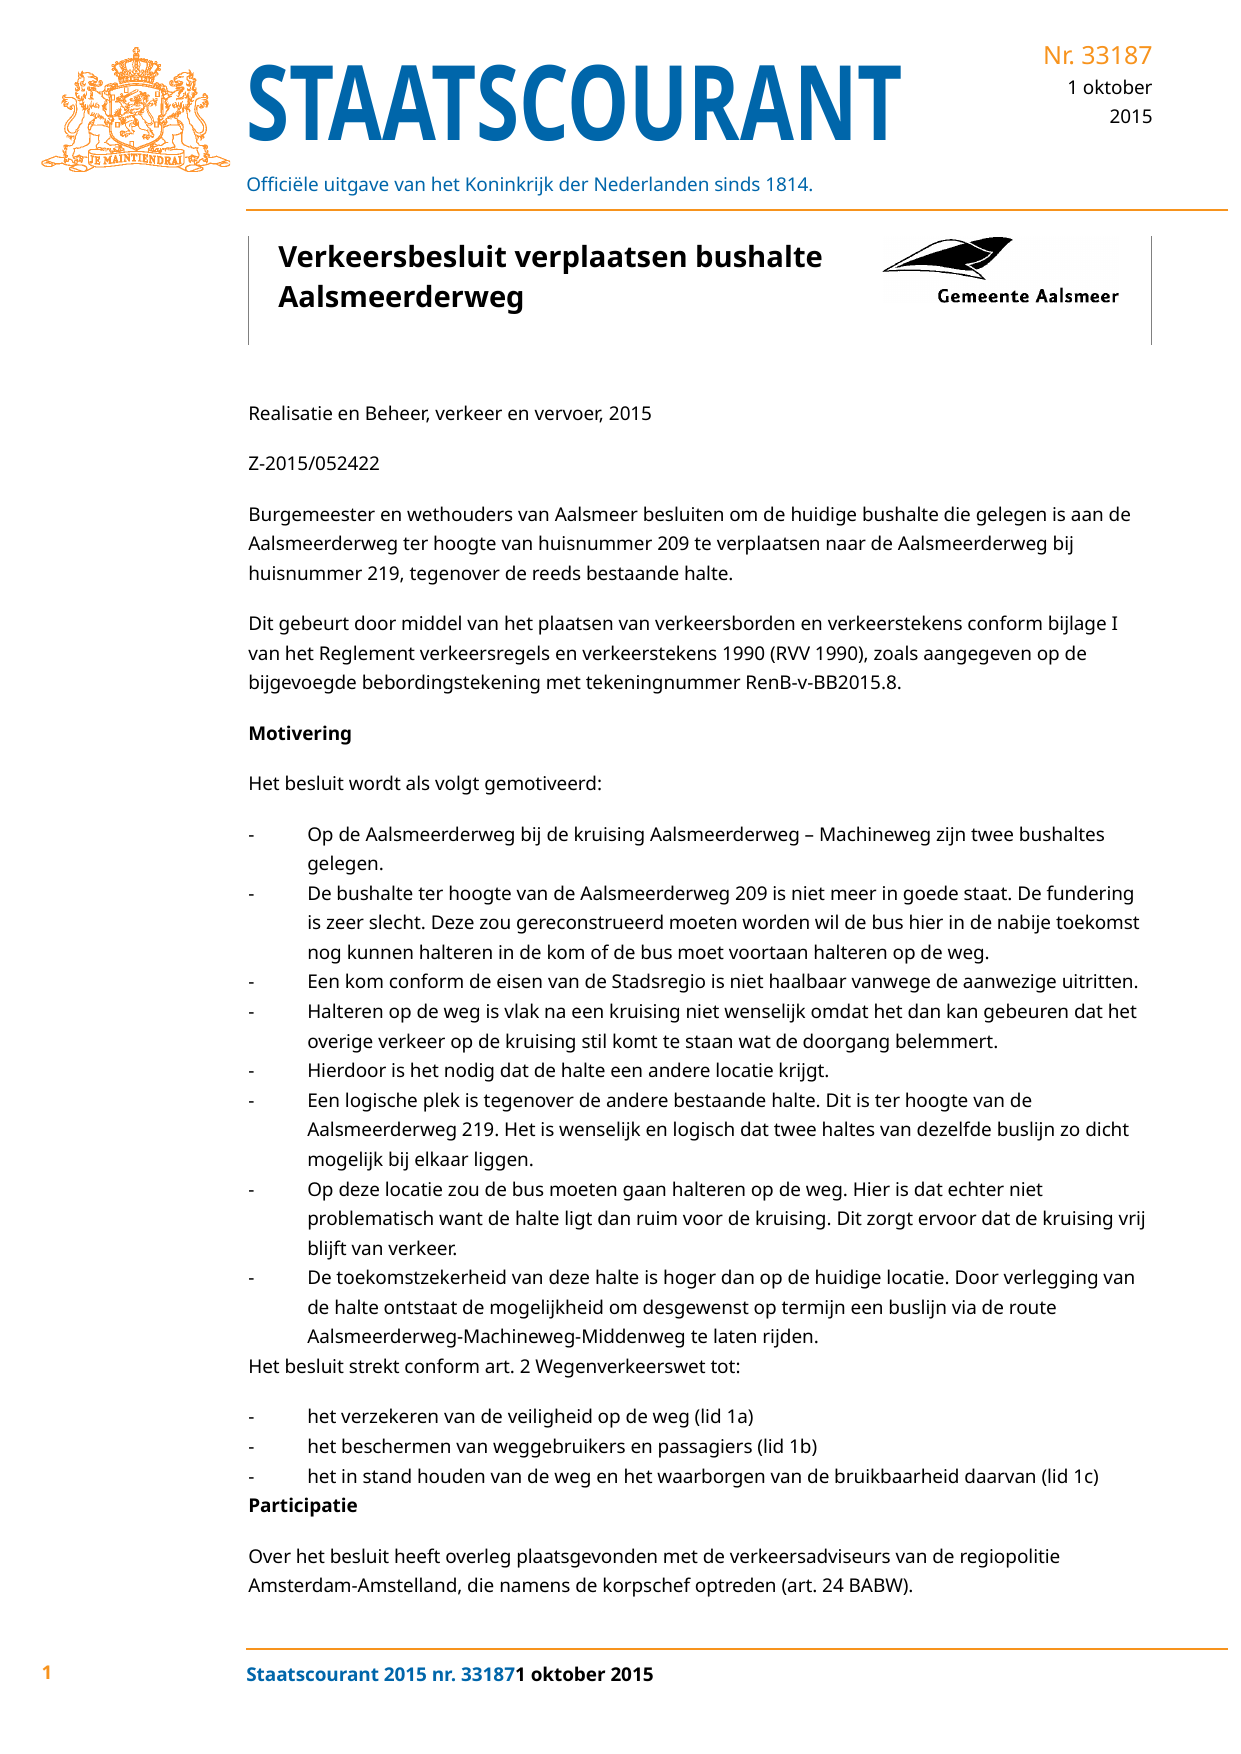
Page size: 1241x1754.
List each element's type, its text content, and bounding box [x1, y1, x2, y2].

list Op deze locatie zou de bus moeten gaan halteren op de weg. Hier is dat echter niet problematisch want de halte ligt dan ruim voor de kruising. Dit zorgt ervoor dat de kruising vrij blijft van verkeer. [248, 1176, 1152, 1261]
text Het besluit strekt conform art. 2 Wegenverkeerswet tot: [248, 1353, 1152, 1379]
list Een kom conform de eisen van de Stadsregio is niet haalbaar vanwege de aanwezige uitritten. [248, 969, 1152, 994]
list het verzekeren van de veiligheid op de weg (lid 1a) [248, 1404, 1152, 1429]
list Een logische plek is tegenover de andere bestaande halte. Dit is ter hoogte van de Aalsmeerderweg 219. Het is wenselijk en logisch dat twee haltes van dezelfde buslijn zo dicht mogelijk bij elkaar liggen. [248, 1087, 1152, 1172]
text Participatie [248, 1492, 1152, 1518]
text Het besluit wordt als volgt gemotiveerd: [248, 770, 1152, 796]
text Motivering [248, 720, 1152, 746]
picture [882, 236, 1119, 303]
table_header [850, 236, 1151, 345]
list Hierdoor is het nodig dat de halte een andere locatie krijgt. [248, 1057, 1152, 1083]
text Over het besluit heeft overleg plaatsgevonden met de verkeersadviseurs van de regiopolitie Amsterdam-Amstelland, die namens de korpschef optreden (art. 24 BABW). [248, 1543, 1152, 1598]
table_header Verkeersbesluit verplaatsen bushalte Aalsmeerderweg [249, 236, 850, 345]
text Dit gebeurt door middel van het plaatsen van verkeersborden en verkeerstekens conform bijlage I van het Reglement verkeersregels en verkeerstekens 1990 (RVV 1990), zoals aangegeven op de bijgevoegde bebordingstekening met tekeningnummer RenB-v-BB2015.8. [248, 610, 1152, 695]
text Realisatie en Beheer, verkeer en vervoer, 2015 [248, 400, 1152, 426]
list De toekomstzekerheid van deze halte is hoger dan op de huidige locatie. Door verlegging van de halte ontstaat de mogelijkheid om desgewenst op termijn een buslijn via de route Aalsmeerderweg-Machineweg-Middenweg te laten rijden. [248, 1264, 1152, 1349]
text Z-2015/052422 [248, 450, 1152, 476]
list Op de Aalsmeerderweg bij de kruising Aalsmeerderweg – Machineweg zijn twee bushaltes gelegen. [248, 821, 1152, 876]
picture [41, 47, 231, 172]
text Burgemeester en wethouders van Aalsmeer besluiten om de huidige bushalte die gelegen is aan de Aalsmeerderweg ter hoogte van huisnummer 209 te verplaatsen naar de Aalsmeerderweg bij huisnummer 219, tegenover de reeds bestaande halte. [248, 501, 1152, 586]
list het beschermen van weggebruikers en passagiers (lid 1b) [248, 1433, 1152, 1459]
list De bushalte ter hoogte van de Aalsmeerderweg 209 is niet meer in goede staat. De fundering is zeer slecht. Deze zou gereconstrueerd moeten worden wil de bus hier in de nabije toekomst nog kunnen halteren in de kom of de bus moet voortaan halteren op de weg. [248, 880, 1152, 965]
list Halteren op de weg is vlak na een kruising niet wenselijk omdat het dan kan gebeuren dat het overige verkeer op de kruising stil komt te staan wat de doorgang belemmert. [248, 998, 1152, 1054]
list het in stand houden van de weg en het waarborgen van de bruikbaarheid daarvan (lid 1c) [248, 1463, 1152, 1489]
